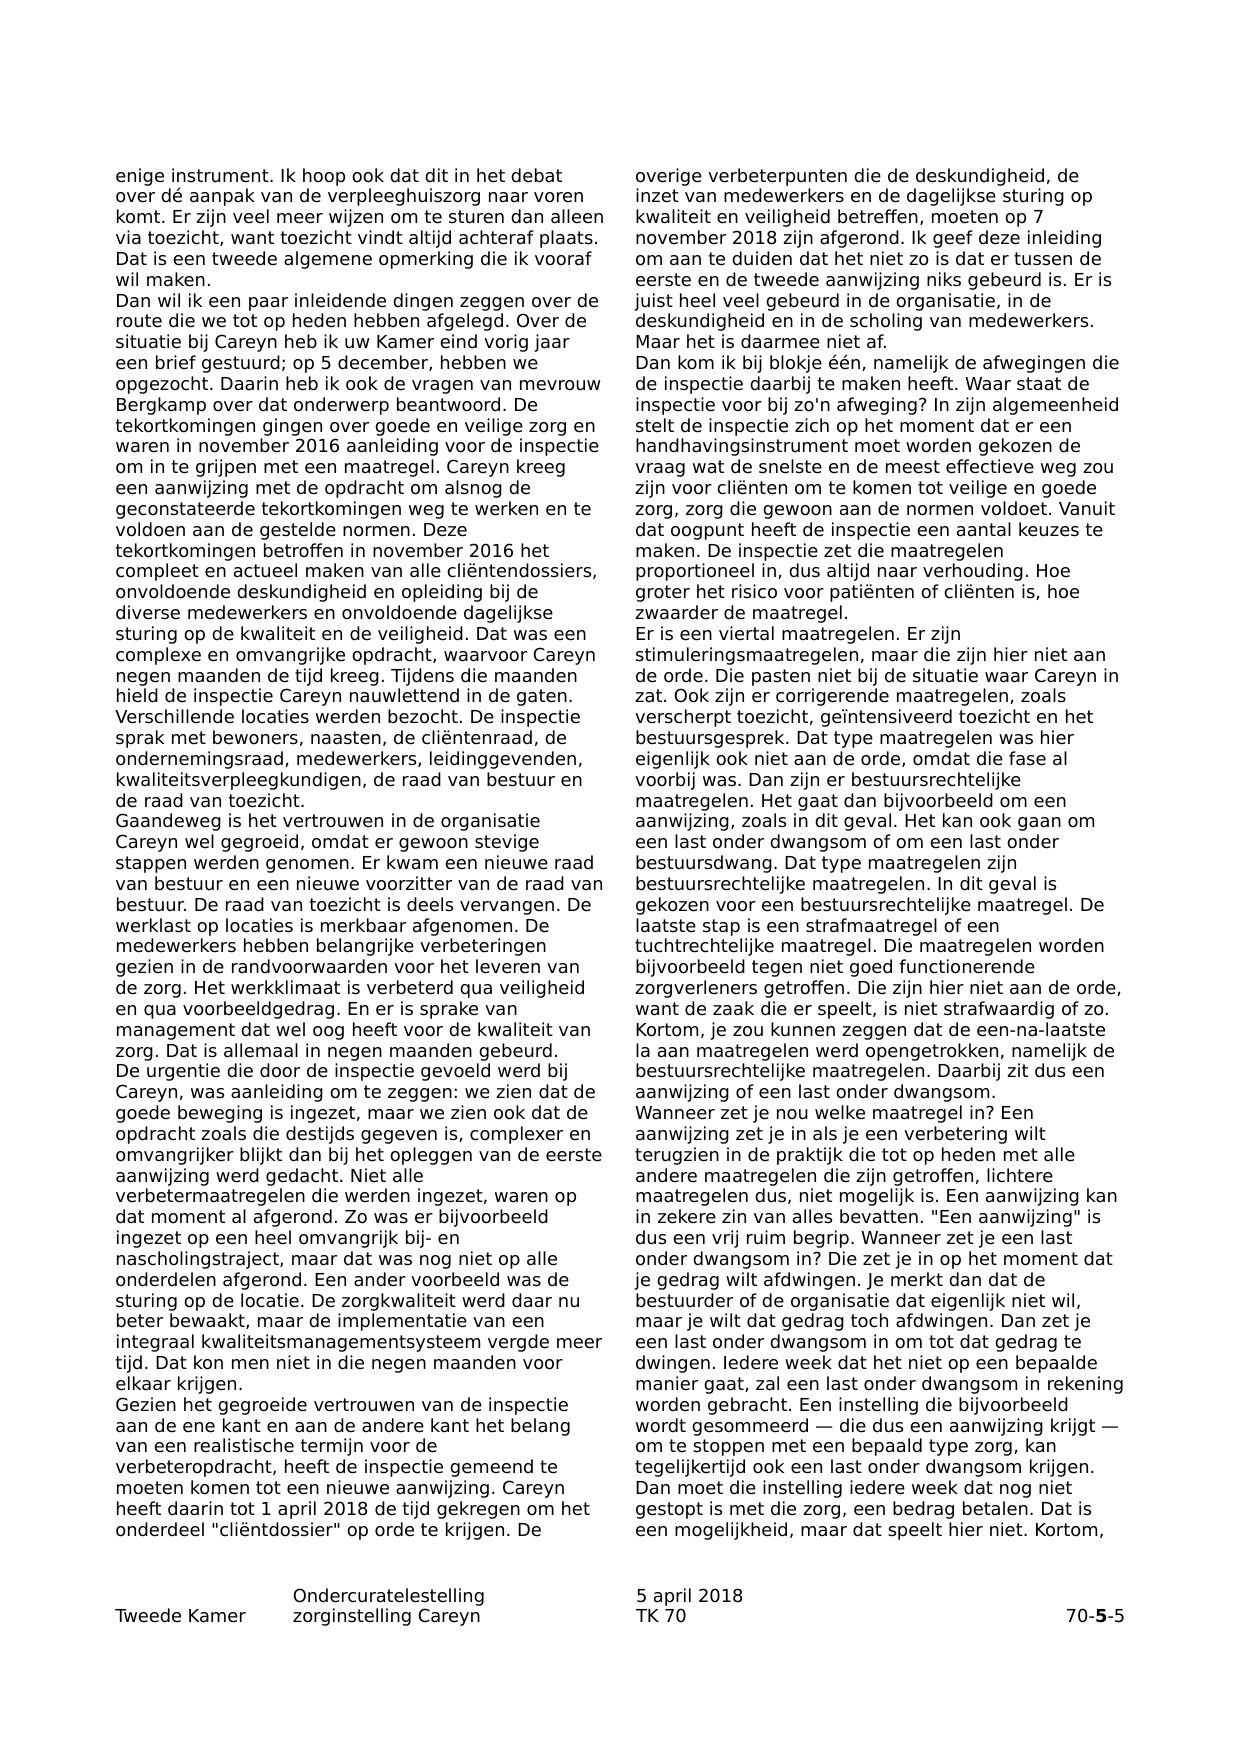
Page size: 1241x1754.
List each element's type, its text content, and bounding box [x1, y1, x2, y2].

text Er is een viertal maatregelen. Er zijn stimuleringsmaatregelen, maar die zijn hier niet aan de orde. Die pasten niet bij de situatie waar Careyn in zat. Ook zijn er corrigerende maatregelen, zoals verscherpt toezicht, geïntensiveerd toezicht en het bestuursgesprek. Dat type maatregelen was hier eigenlijk ook niet aan de orde, omdat die fase al voorbij was. Dan zijn er bestuursrechtelijke maatregelen. Het gaat dan bijvoorbeeld om een aanwijzing, zoals in dit geval. Het kan ook gaan om een last onder dwangsom of om een last onder bestuursdwang. Dat type maatregelen zijn bestuursrechtelijke maatregelen. In dit geval is gekozen voor een bestuursrechtelijke maatregel. De laatste stap is een strafmaatregel of een tuchtrechtelijke maatregel. Die maatregelen worden bijvoorbeeld tegen niet goed functionerende zorgverleners getroffen. Die zijn hier niet aan de orde, want de zaak die er speelt, is niet strafwaardig of zo. Kortom, je zou kunnen zeggen dat de een-na-laatste la aan maatregelen werd opengetrokken, namelijk de bestuursrechtelijke maatregelen. Daarbij zit dus een aanwijzing of een last onder dwangsom. [635, 624, 1125, 1103]
text Dan kom ik bij blokje één, namelijk de afwegingen die de inspectie daarbij te maken heeft. Waar staat de inspectie voor bij zo'n afweging? In zijn algemeenheid stelt de inspectie zich op het moment dat er een handhavingsinstrument moet worden gekozen de vraag wat de snelste en de meest effectieve weg zou zijn voor cliënten om te komen tot veilige en goede zorg, zorg die gewoon aan de normen voldoet. Vanuit dat oogpunt heeft de inspectie een aantal keuzes te maken. De inspectie zet die maatregelen proportioneel in, dus altijd naar verhouding. Hoe groter het risico voor patiënten of cliënten is, hoe zwaarder de maatregel. [635, 353, 1125, 624]
text Dan wil ik een paar inleidende dingen zeggen over de route die we tot op heden hebben afgelegd. Over de situatie bij Careyn heb ik uw Kamer eind vorig jaar een brief gestuurd; op 5 december, hebben we opgezocht. Daarin heb ik ook de vragen van mevrouw Bergkamp over dat onderwerp beantwoord. De tekortkomingen gingen over goede en veilige zorg en waren in november 2016 aanleiding voor de inspectie om in te grijpen met een maatregel. Careyn kreeg een aanwijzing met de opdracht om alsnog de geconstateerde tekortkomingen weg te werken en te voldoen aan de gestelde normen. Deze tekortkomingen betroffen in november 2016 het compleet en actueel maken van alle cliëntendossiers, onvoldoende deskundigheid en opleiding bij de diverse medewerkers en onvoldoende dagelijkse sturing op de kwaliteit en de veiligheid. Dat was een complexe en omvangrijke opdracht, waarvoor Careyn negen maanden de tijd kreeg. Tijdens die maanden hield de inspectie Careyn nauwlettend in de gaten. Verschillende locaties werden bezocht. De inspectie sprak met bewoners, naasten, de cliëntenraad, de ondernemingsraad, medewerkers, leidinggevenden, kwaliteitsverpleegkundigen, de raad van bestuur en de raad van toezicht. [115, 290, 605, 811]
text De urgentie die door de inspectie gevoeld werd bij Careyn, was aanleiding om te zeggen: we zien dat de goede beweging is ingezet, maar we zien ook dat de opdracht zoals die destijds gegeven is, complexer en omvangrijker blijkt dan bij het opleggen van de eerste aanwijzing werd gedacht. Niet alle verbetermaatregelen die werden ingezet, waren op dat moment al afgerond. Zo was er bijvoorbeeld ingezet op een heel omvangrijk bij- en nascholingstraject, maar dat was nog niet op alle onderdelen afgerond. Een ander voorbeeld was de sturing op de locatie. De zorgkwaliteit werd daar nu beter bewaakt, maar de implementatie van een integraal kwaliteitsmanagementsysteem vergde meer tijd. Dat kon men niet in die negen maanden voor elkaar krijgen. [115, 1061, 605, 1394]
text enige instrument. Ik hoop ook dat dit in het debat over dé aanpak van de verpleeghuiszorg naar voren komt. Er zijn veel meer wijzen om te sturen dan alleen via toezicht, want toezicht vindt altijd achteraf plaats. Dat is een tweede algemene opmerking die ik vooraf wil maken. [115, 165, 605, 290]
text Gaandeweg is het vertrouwen in de organisatie Careyn wel gegroeid, omdat er gewoon stevige stappen werden genomen. Er kwam een nieuwe raad van bestuur en een nieuwe voorzitter van de raad van bestuur. De raad van toezicht is deels vervangen. De werklast op locaties is merkbaar afgenomen. De medewerkers hebben belangrijke verbeteringen gezien in de randvoorwaarden voor het leveren van de zorg. Het werkklimaat is verbeterd qua veiligheid en qua voorbeeldgedrag. En er is sprake van management dat wel oog heeft voor de kwaliteit van zorg. Dat is allemaal in negen maanden gebeurd. [115, 811, 605, 1061]
text Gezien het gegroeide vertrouwen van de inspectie aan de ene kant en aan de andere kant het belang van een realistische termijn voor de verbeteropdracht, heeft de inspectie gemeend te moeten komen tot een nieuwe aanwijzing. Careyn heeft daarin tot 1 april 2018 de tijd gekregen om het onderdeel "cliëntdossier" op orde te krijgen. De [115, 1394, 605, 1540]
text overige verbeterpunten die de deskundigheid, de inzet van medewerkers en de dagelijkse sturing op kwaliteit en veiligheid betreffen, moeten op 7 november 2018 zijn afgerond. Ik geef deze inleiding om aan te duiden dat het niet zo is dat er tussen de eerste en de tweede aanwijzing niks gebeurd is. Er is juist heel veel gebeurd in de organisatie, in de deskundigheid en in de scholing van medewerkers. Maar het is daarmee niet af. [635, 165, 1125, 353]
text Wanneer zet je nou welke maatregel in? Een aanwijzing zet je in als je een verbetering wilt terugzien in de praktijk die tot op heden met alle andere maatregelen die zijn getroffen, lichtere maatregelen dus, niet mogelijk is. Een aanwijzing kan in zekere zin van alles bevatten. "Een aanwijzing" is dus een vrij ruim begrip. Wanneer zet je een last onder dwangsom in? Die zet je in op het moment dat je gedrag wilt afdwingen. Je merkt dan dat de bestuurder of de organisatie dat eigenlijk niet wil, maar je wilt dat gedrag toch afdwingen. Dan zet je een last onder dwangsom in om tot dat gedrag te dwingen. Iedere week dat het niet op een bepaalde manier gaat, zal een last onder dwangsom in rekening worden gebracht. Een instelling die bijvoorbeeld wordt gesommeerd — die dus een aanwijzing krijgt — om te stoppen met een bepaald type zorg, kan tegelijkertijd ook een last onder dwangsom krijgen. Dan moet die instelling iedere week dat nog niet gestopt is met die zorg, een bedrag betalen. Dat is een mogelijkheid, maar dat speelt hier niet. Kortom, [635, 1103, 1125, 1540]
